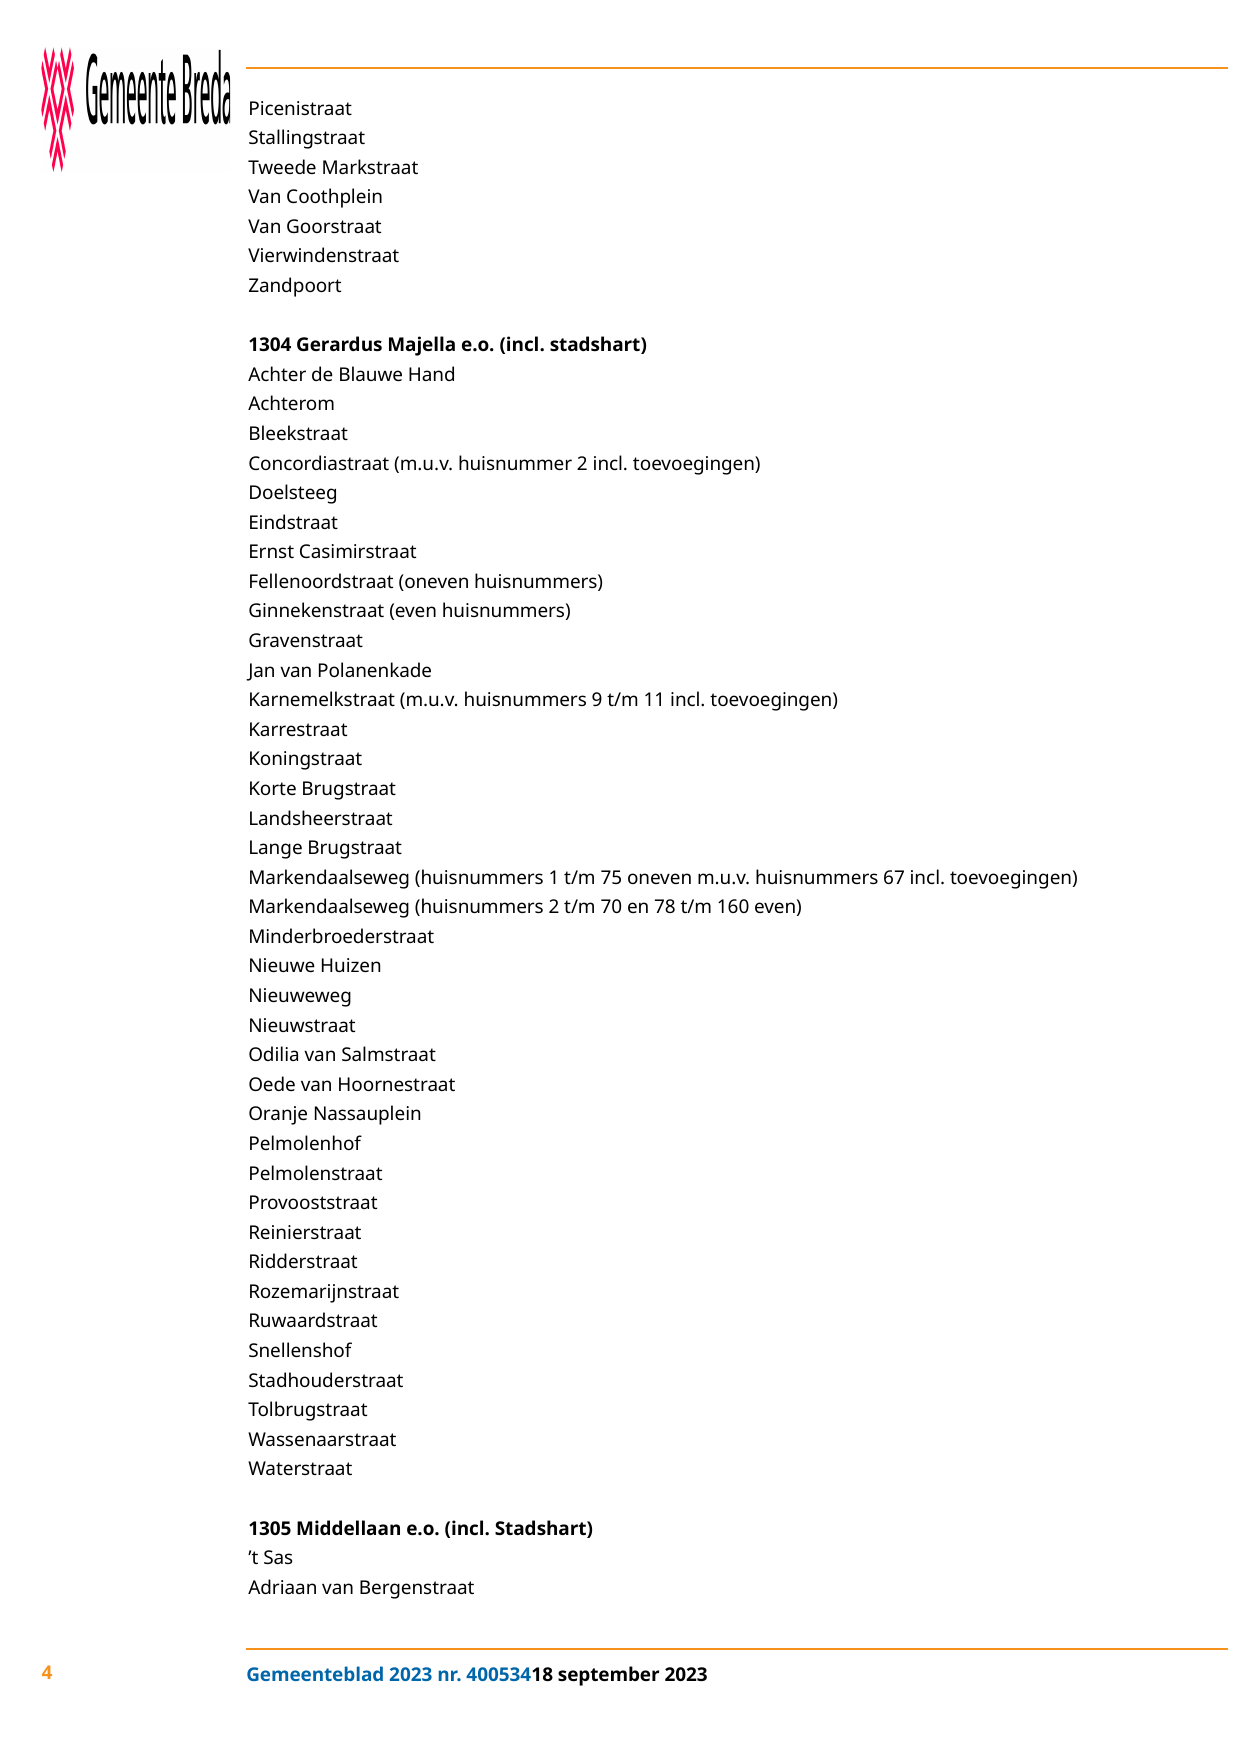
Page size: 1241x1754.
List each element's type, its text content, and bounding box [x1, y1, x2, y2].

text Provooststraat [248, 1189, 1152, 1215]
text Concordiastraat (m.u.v. huisnummer 2 incl. toevoegingen) [248, 450, 1152, 476]
text Koningstraat [248, 746, 1152, 771]
text Tolbrugstraat [248, 1396, 1152, 1422]
text Nieuwstraat [248, 1012, 1152, 1038]
text Van Coothplein [248, 183, 1152, 209]
text Waterstraat [248, 1456, 1152, 1481]
text Zandpoort [248, 272, 1152, 298]
text Bleekstraat [248, 420, 1152, 446]
text Stadhouderstraat [248, 1367, 1152, 1393]
text Markendaalseweg (huisnummers 2 t/m 70 en 78 t/m 160 even) [248, 893, 1152, 919]
text Korte Brugstraat [248, 775, 1152, 801]
text Van Goorstraat [248, 213, 1152, 239]
text Stallingstraat [248, 124, 1152, 150]
text Pelmolenstraat [248, 1160, 1152, 1186]
text Oede van Hoornestraat [248, 1071, 1152, 1097]
text Fellenoordstraat (oneven huisnummers) [248, 568, 1152, 594]
text Nieuwe Huizen [248, 953, 1152, 978]
text Vierwindenstraat [248, 243, 1152, 268]
text Pelmolenhof [248, 1130, 1152, 1156]
text Achterom [248, 391, 1152, 416]
text Markendaalseweg (huisnummers 1 t/m 75 oneven m.u.v. huisnummers 67 incl. toevoegingen) [248, 864, 1152, 890]
text Nieuweweg [248, 982, 1152, 1008]
text Jan van Polanenkade [248, 657, 1152, 683]
text Karrestraat [248, 716, 1152, 742]
text Minderbroederstraat [248, 923, 1152, 949]
text Odilia van Salmstraat [248, 1041, 1152, 1067]
picture [41, 47, 231, 172]
text Picenistraat [248, 95, 1152, 121]
text Ginnekenstraat (even huisnummers) [248, 598, 1152, 623]
text Wassenaarstraat [248, 1426, 1152, 1452]
text Gravenstraat [248, 627, 1152, 653]
text Snellenshof [248, 1337, 1152, 1363]
text Karnemelkstraat (m.u.v. huisnummers 9 t/m 11 incl. toevoegingen) [248, 686, 1152, 712]
text Adriaan van Bergenstraat [248, 1574, 1152, 1600]
text 1305 Middellaan e.o. (incl. Stadshart) [248, 1515, 1152, 1541]
text Lange Brugstraat [248, 834, 1152, 860]
text Reinierstraat [248, 1219, 1152, 1245]
text ’t Sas [248, 1544, 1152, 1570]
text Oranje Nassauplein [248, 1101, 1152, 1126]
text Tweede Markstraat [248, 154, 1152, 180]
text Rozemarijnstraat [248, 1278, 1152, 1304]
text Landsheerstraat [248, 805, 1152, 831]
text Eindstraat [248, 509, 1152, 535]
text Ernst Casimirstraat [248, 538, 1152, 564]
text Ridderstraat [248, 1248, 1152, 1274]
text 1304 Gerardus Majella e.o. (incl. stadshart) [248, 331, 1152, 357]
text Ruwaardstraat [248, 1308, 1152, 1333]
text Doelsteeg [248, 479, 1152, 505]
text Achter de Blauwe Hand [248, 361, 1152, 387]
